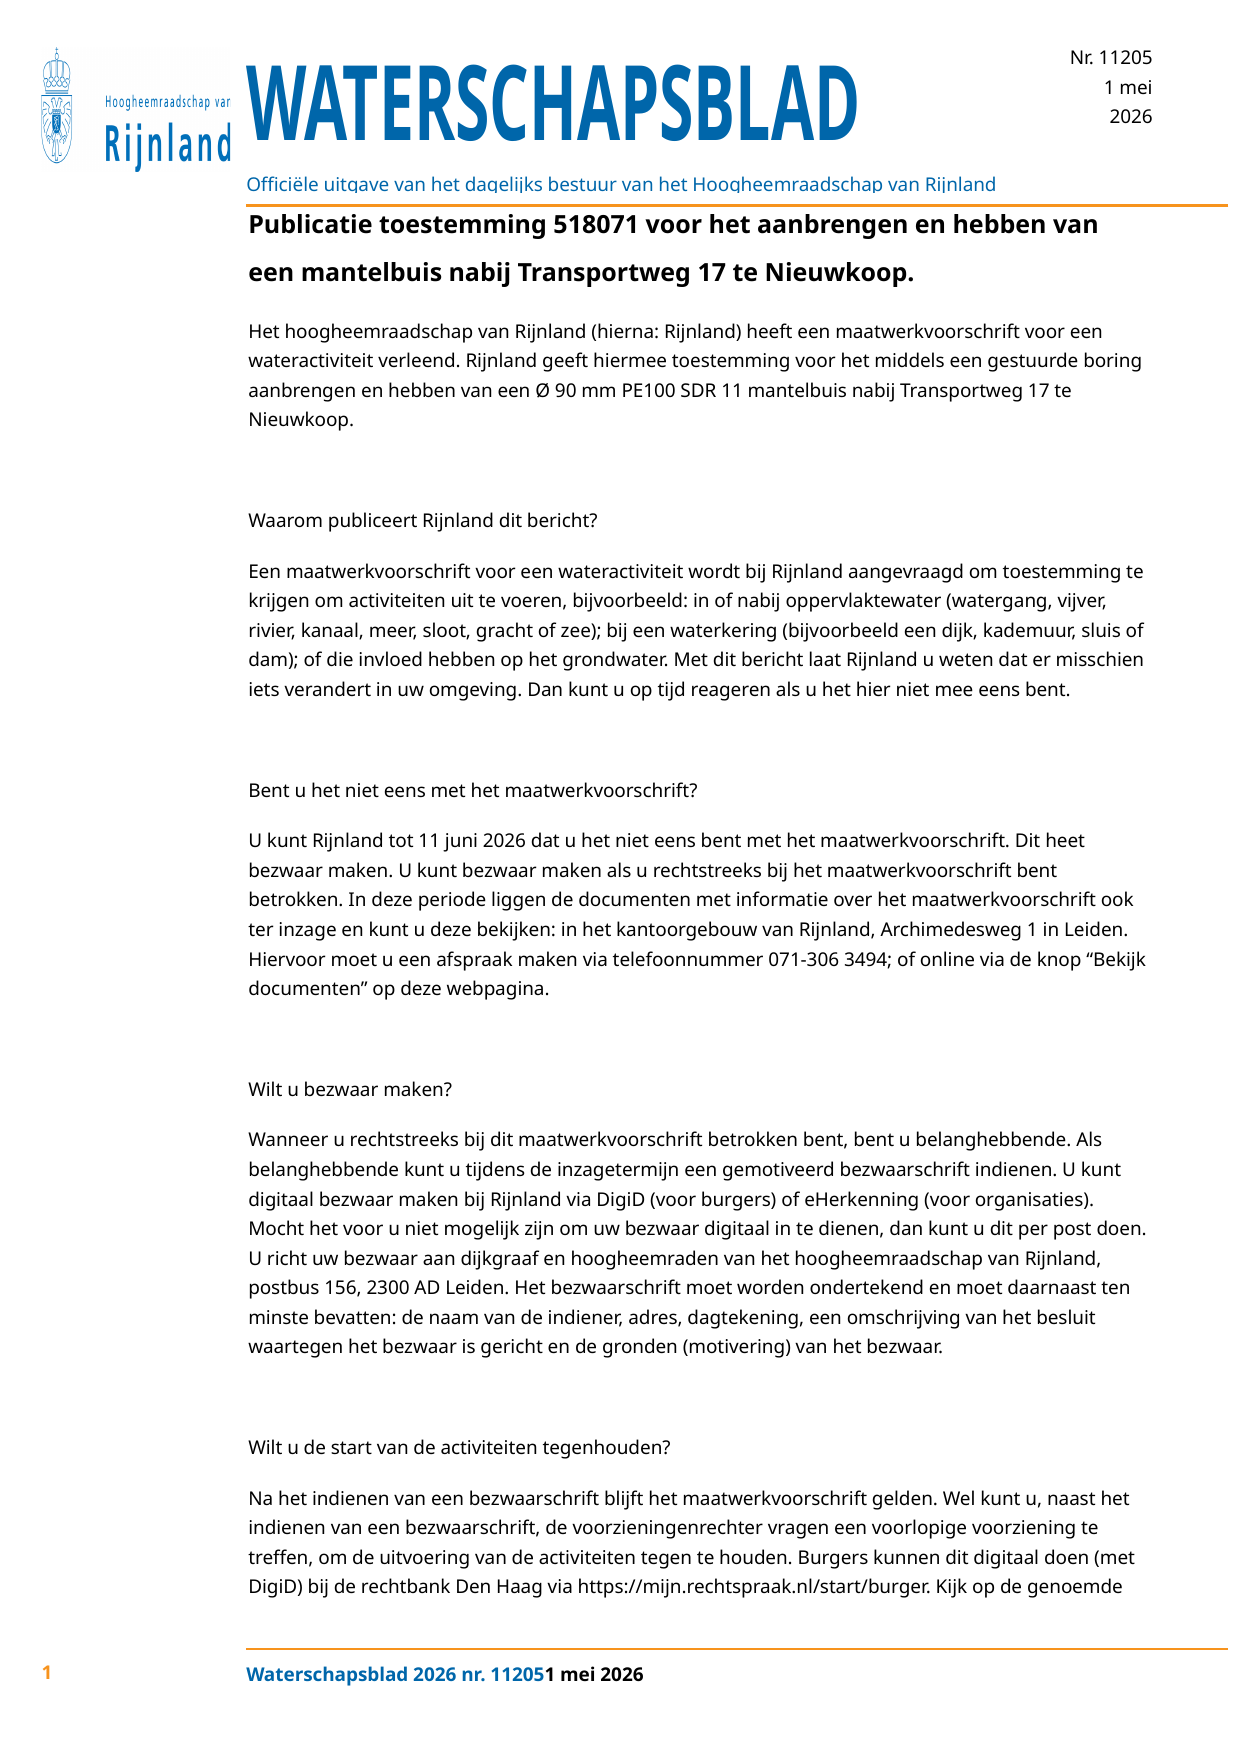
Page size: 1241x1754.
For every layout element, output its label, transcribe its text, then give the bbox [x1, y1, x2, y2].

text Wanneer u rechtstreeks bij dit maatwerkvoorschrift betrokken bent, bent u belanghebbende. Als belanghebbende kunt u tijdens de inzagetermijn een gemotiveerd bezwaarschrift indienen. U kunt digitaal bezwaar maken bij Rijnland via DigiD (voor burgers) of eHerkenning (voor organisaties). Mocht het voor u niet mogelijk zijn om uw bezwaar digitaal in te dienen, dan kunt u dit per post doen. U richt uw bezwaar aan dijkgraaf en hoogheemraden van het hoogheemraadschap van Rijnland, postbus 156, 2300 AD Leiden. Het bezwaarschrift moet worden ondertekend en moet daarnaast ten minste bevatten: de naam van de indiener, adres, dagtekening, een omschrijving van het besluit waartegen het bezwaar is gericht en de gronden (motivering) van het bezwaar. [248, 1127, 1152, 1359]
text Na het indienen van een bezwaarschrift blijft het maatwerkvoorschrift gelden. Wel kunt u, naast het indienen van een bezwaarschrift, de voorzieningenrechter vragen een voorlopige voorziening te treffen, om de uitvoering van de activiteiten tegen te houden. Burgers kunnen dit digitaal doen (met DigiD) bij de rechtbank Den Haag via https://mijn.rechtspraak.nl/start/burger. Kijk op de genoemde [248, 1485, 1152, 1599]
text U kunt Rijnland tot 11 juni 2026 dat u het niet eens bent met het maatwerkvoorschrift. Dit heet bezwaar maken. U kunt bezwaar maken als u rechtstreeks bij het maatwerkvoorschrift bent betrokken. In deze periode liggen de documenten met informatie over het maatwerkvoorschrift ook ter inzage en kunt u deze bekijken: in het kantoorgebouw van Rijnland, Archimedesweg 1 in Leiden. Hiervoor moet u een afspraak maken via telefoonnummer 071-306 3494; of online via de knop “Bekijk documenten” op deze webpagina. [248, 827, 1152, 1001]
text Wilt u bezwaar maken? [248, 1076, 1152, 1102]
picture [41, 47, 231, 172]
text Bent u het niet eens met het maatwerkvoorschrift? [248, 777, 1152, 803]
text Een maatwerkvoorschrift voor een wateractiviteit wordt bij Rijnland aangevraagd om toestemming te krijgen om activiteiten uit te voeren, bijvoorbeeld: in of nabij oppervlaktewater (watergang, vijver, rivier, kanaal, meer, sloot, gracht of zee); bij een waterkering (bijvoorbeeld een dijk, kademuur, sluis of dam); of die invloed hebben op het grondwater. Met dit bericht laat Rijnland u weten dat er misschien iets verandert in uw omgeving. Dan kunt u op tijd reageren als u het hier niet mee eens bent. [248, 558, 1152, 702]
text Publicatie toestemming 518071 voor het aanbrengen en hebben van een mantelbuis nabij Transportweg 17 te Nieuwkoop. [248, 207, 1152, 288]
text Het hoogheemraadschap van Rijnland (hierna: Rijnland) heeft een maatwerkvoorschrift voor een wateractiviteit verleend. Rijnland geeft hiermee toestemming voor het middels een gestuurde boring aanbrengen en hebben van een Ø 90 mm PE100 SDR 11 mantelbuis nabij Transportweg 17 te Nieuwkoop. [248, 318, 1152, 432]
text Waarom publiceert Rijnland dit bericht? [248, 507, 1152, 533]
text Wilt u de start van de activiteiten tegenhouden? [248, 1434, 1152, 1460]
